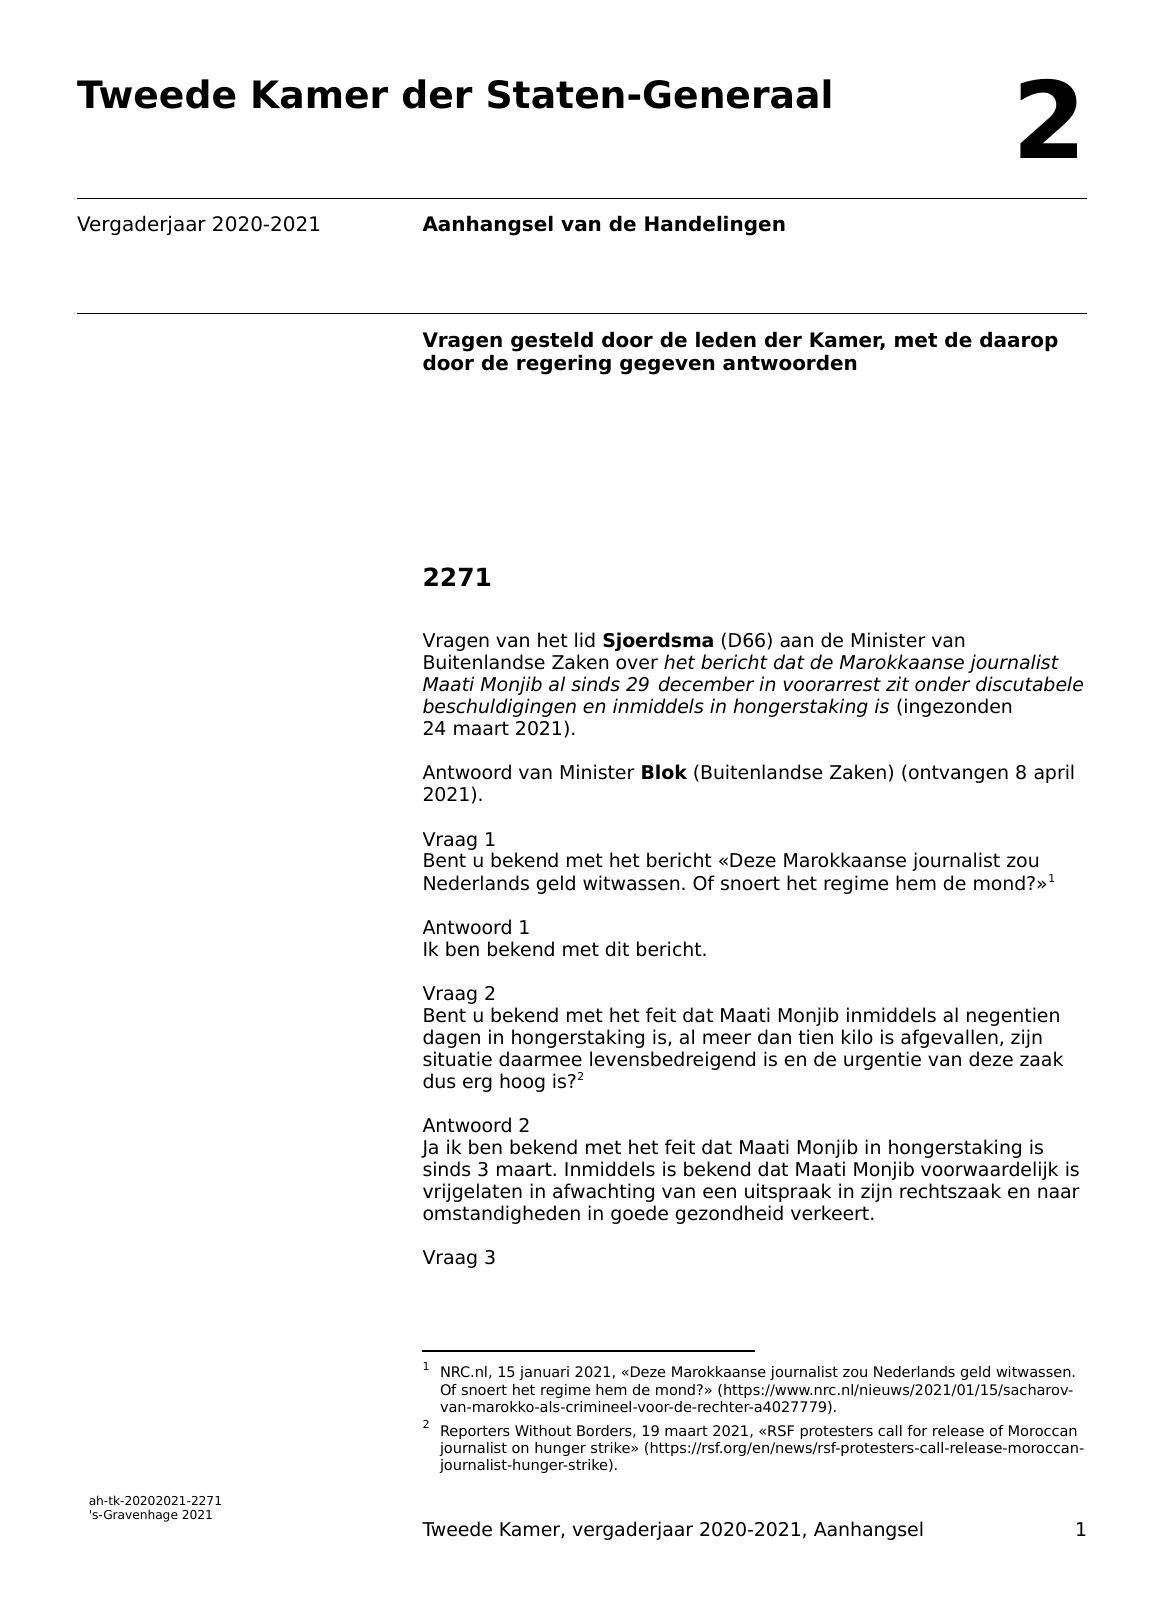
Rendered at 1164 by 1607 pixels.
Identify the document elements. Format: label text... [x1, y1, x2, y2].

text Antwoord 1 [422, 917, 1087, 938]
text 's-Gravenhage 2021 [88, 1508, 323, 1522]
text ah-tk-20202021-2271 [88, 1494, 323, 1508]
text Antwoord van Minister Blok (Buitenlandse Zaken) (ontvangen 8 april 2021). [422, 762, 1087, 806]
table_cell Aanhangsel van de Handelingen [422, 199, 1087, 313]
table_header Tweede Kamer der Staten-Generaal [77, 59, 886, 198]
text Bent u bekend met het bericht «Deze Marokkaanse journalist zou Nederlands geld witwassen. Of snoert het regime hem de mond?» [422, 850, 1087, 894]
text Ja ik ben bekend met het feit dat Maati Monjib in hongerstaking is sinds 3 maart. Inmiddels is bekend dat Maati Monjib voorwaardelijk is vrijgelaten in afwachting van een uitspraak in zijn rechtszaak en naar omstandigheden in goede gezondheid verkeert. [422, 1137, 1087, 1225]
text Vraag 3 [422, 1247, 1087, 1269]
text Reporters Without Borders, 19 maart 2021, «RSF protesters call for release of Moroccan journalist on hunger strike» (https://rsf.org/en/news/rsf-protesters-call-release-moroccan-journalist-hunger-strike). [422, 1418, 1087, 1474]
table_cell Vergaderjaar 2020-2021 [77, 199, 422, 313]
text Vragen van het lid Sjoerdsma (D66) aan de Minister van Buitenlandse Zaken over het bericht dat de Marokkaanse journalist Maati Monjib al sinds 29 december in voorarrest zit onder discutabele beschuldigingen en inmiddels in hongerstaking is (ingezonden 24 maart 2021). [422, 630, 1087, 740]
text Ik ben bekend met dit bericht. [422, 938, 1087, 961]
text Vraag 2 [422, 983, 1087, 1005]
text 2271 [422, 563, 1087, 592]
table_cell [77, 314, 422, 375]
text Antwoord 2 [422, 1115, 1087, 1137]
text Bent u bekend met het feit dat Maati Monjib inmiddels al negentien dagen in hongerstaking is, al meer dan tien kilo is afgevallen, zijn situatie daarmee levensbedreigend is en de urgentie van deze zaak dus erg hoog is? [422, 1005, 1087, 1093]
table_header 2 [886, 59, 1087, 198]
text Vraag 1 [422, 828, 1087, 850]
text NRC.nl, 15 januari 2021, «Deze Marokkaanse journalist zou Nederlands geld witwassen. Of snoert het regime hem de mond?» (https://www.nrc.nl/nieuws/2021/01/15/sacharov-van-marokko-als-crimineel-voor-de-rechter-a4027779). [422, 1360, 1087, 1416]
table_cell Vragen gesteld door de leden der Kamer, met de daarop door de regering gegeven antwoorden [422, 314, 1087, 375]
